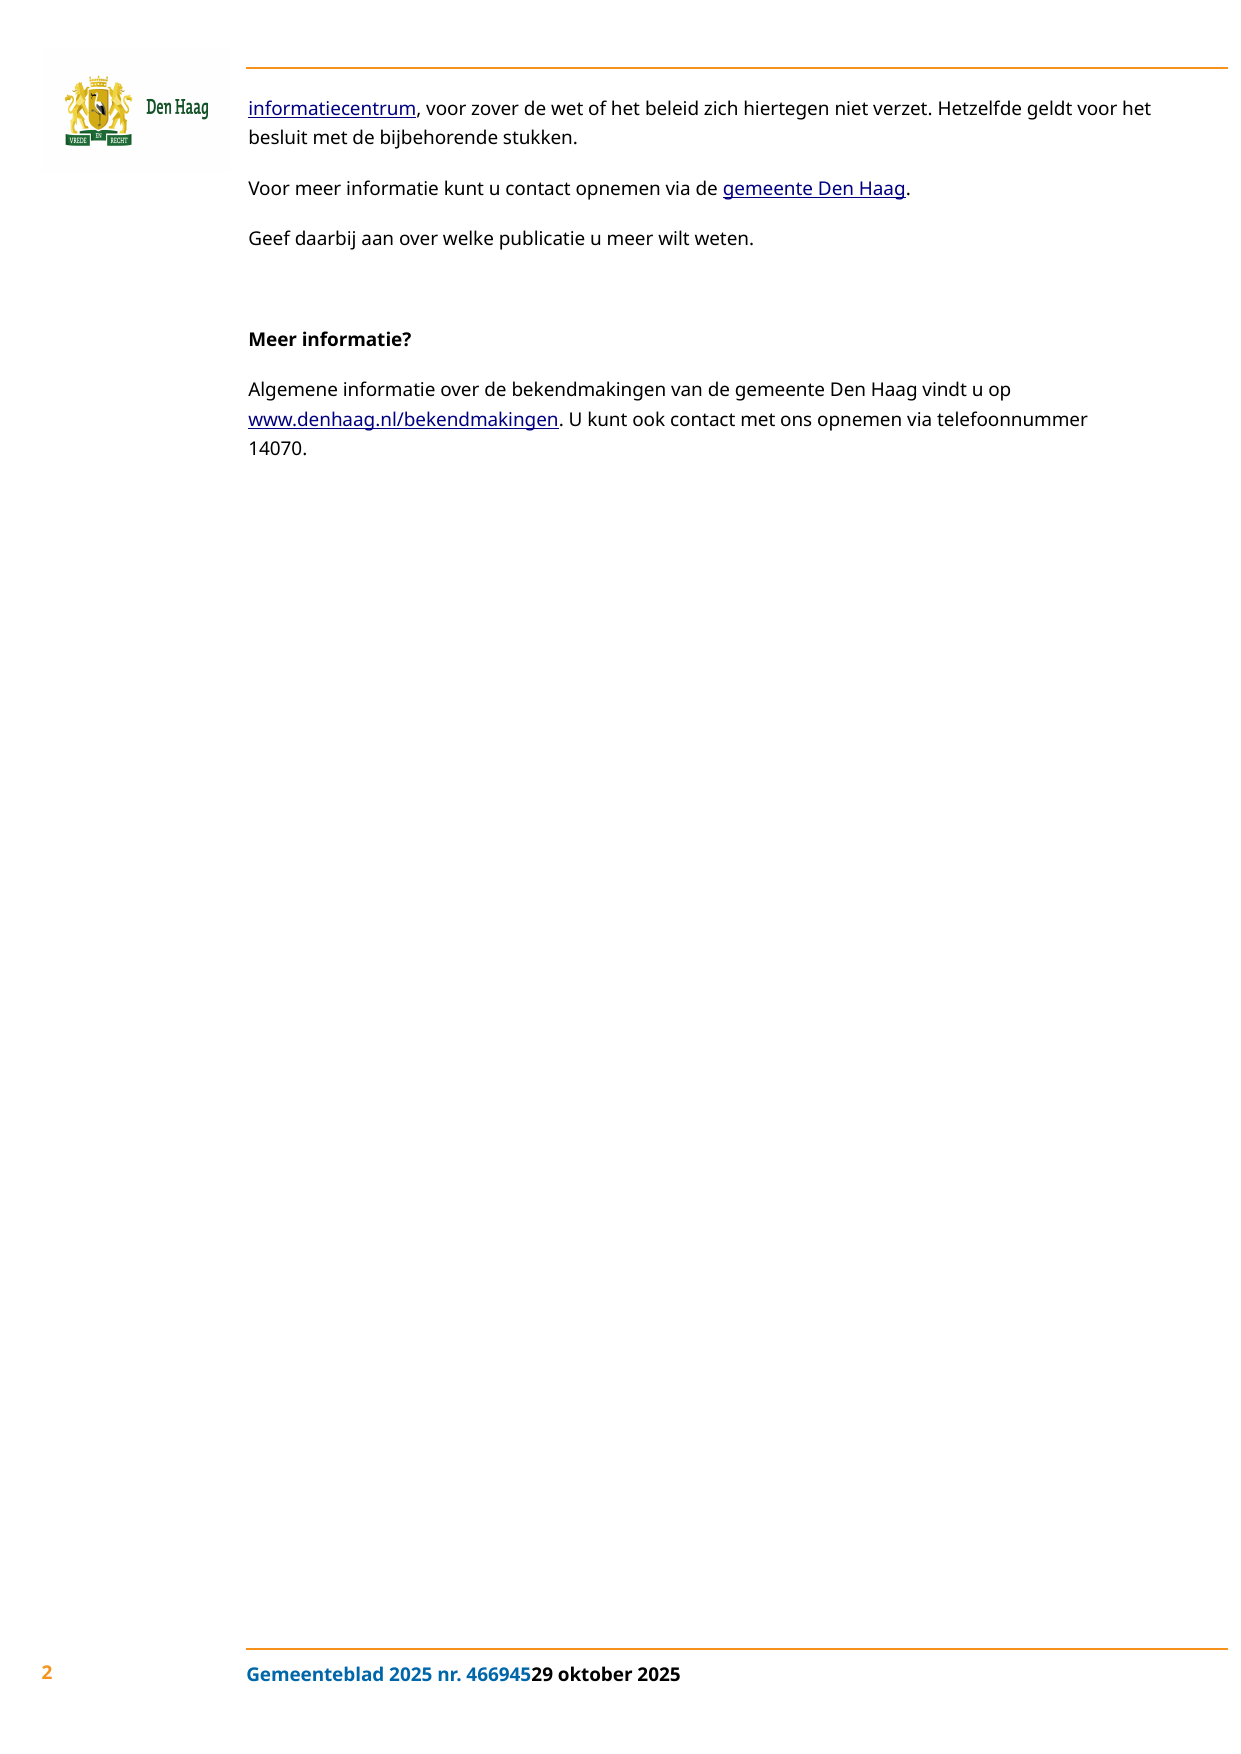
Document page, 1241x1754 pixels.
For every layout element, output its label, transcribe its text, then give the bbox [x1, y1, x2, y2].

text Algemene informatie over de bekendmakingen van de gemeente Den Haag vindt u op www.denhaag.nl/bekendmakingen. U kunt ook contact met ons opnemen via telefoonnummer 14070. [248, 376, 1152, 461]
text Voor meer informatie kunt u contact opnemen via de gemeente Den Haag. [248, 175, 1152, 201]
text informatiecentrum, voor zover de wet of het beleid zich hiertegen niet verzet. Hetzelfde geldt voor het besluit met de bijbehorende stukken. [248, 95, 1152, 150]
text Meer informatie? [248, 326, 1152, 352]
text Geef daarbij aan over welke publicatie u meer wilt weten. [248, 225, 1152, 251]
picture [41, 47, 231, 172]
